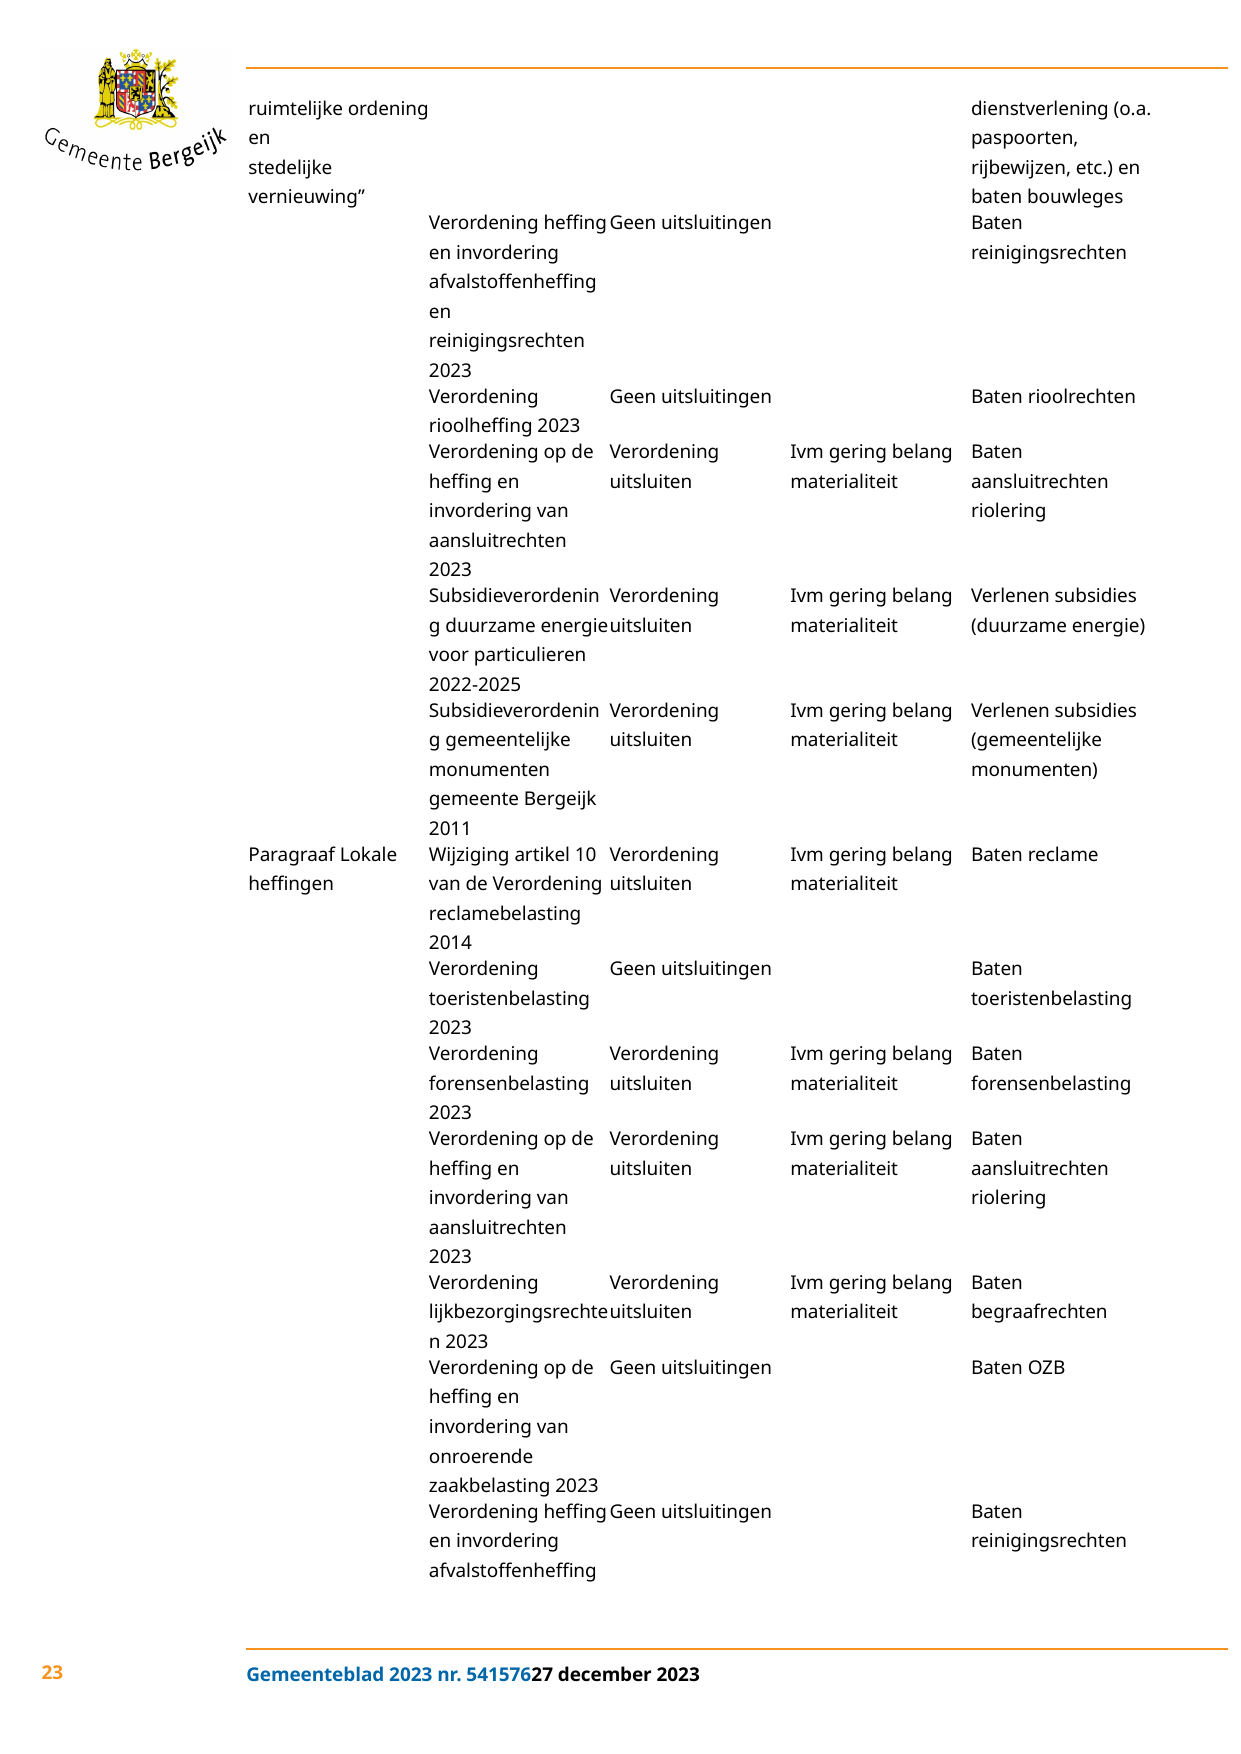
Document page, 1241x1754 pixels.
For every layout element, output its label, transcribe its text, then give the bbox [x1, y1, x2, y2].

table_cell Baten aansluitrechten riolering [971, 1125, 1152, 1269]
table_cell Baten aansluitrechten riolering [971, 438, 1152, 582]
table_cell Geen uitsluitingen [609, 1498, 790, 1583]
table_cell [248, 1498, 429, 1583]
table_cell [790, 1498, 971, 1583]
table_cell Verordening uitsluiten [609, 1125, 790, 1269]
table_cell Ivm gering belang materialiteit [790, 1269, 971, 1354]
table_cell Baten toeristenbelasting [971, 955, 1152, 1040]
table_cell [248, 582, 429, 697]
table_cell [248, 955, 429, 1040]
table_cell Baten reinigingsrechten [971, 209, 1152, 383]
table_cell Baten reclame [971, 841, 1152, 955]
table_cell [248, 1269, 429, 1354]
table_cell Subsidieverordening duurzame energie voor particulieren 2022-2025 [429, 582, 609, 697]
table_cell Verordening toeristenbelasting 2023 [429, 955, 609, 1040]
table_cell Baten rioolrechten [971, 383, 1152, 438]
picture [41, 47, 231, 172]
table_cell [248, 383, 429, 438]
table_cell [429, 95, 609, 209]
table_cell Ivm gering belang materialiteit [790, 1125, 971, 1269]
table_cell Ivm gering belang materialiteit [790, 438, 971, 582]
table_cell Verlenen subsidies (gemeentelijke monumenten) [971, 697, 1152, 841]
table_cell Verordening uitsluiten [609, 438, 790, 582]
table_cell [790, 1354, 971, 1498]
table_cell Baten OZB [971, 1354, 1152, 1498]
table_cell [609, 95, 790, 209]
table_cell Verlenen subsidies (duurzame energie) [971, 582, 1152, 697]
table_cell Ivm gering belang materialiteit [790, 582, 971, 697]
table_cell [790, 955, 971, 1040]
table_cell Subsidieverordening gemeentelijke monumenten gemeente Bergeijk 2011 [429, 697, 609, 841]
table_cell [790, 209, 971, 383]
table_cell [248, 1354, 429, 1498]
table_cell ruimtelijke ordening en stedelijke vernieuwing” [248, 95, 429, 209]
table_cell Verordening rioolheffing 2023 [429, 383, 609, 438]
table_cell Baten forensenbelasting [971, 1040, 1152, 1125]
table_cell Wijziging artikel 10 van de Verordening reclamebelasting 2014 [429, 841, 609, 955]
table_cell Geen uitsluitingen [609, 955, 790, 1040]
table_cell Verordening uitsluiten [609, 1040, 790, 1125]
table_cell Verordening uitsluiten [609, 697, 790, 841]
table_cell Ivm gering belang materialiteit [790, 1040, 971, 1125]
table_cell Ivm gering belang materialiteit [790, 697, 971, 841]
table_cell Paragraaf Lokale heffingen [248, 841, 429, 955]
table_cell [248, 209, 429, 383]
table_cell Geen uitsluitingen [609, 383, 790, 438]
table_cell [248, 1040, 429, 1125]
table_cell Verordening op de heffing en invordering van aansluitrechten 2023 [429, 438, 609, 582]
table_cell Verordening op de heffing en invordering van onroerende zaakbelasting 2023 [429, 1354, 609, 1498]
table_cell Verordening uitsluiten [609, 841, 790, 955]
table_cell Geen uitsluitingen [609, 209, 790, 383]
table_cell [248, 1125, 429, 1269]
table_cell [248, 697, 429, 841]
table_cell dienstverlening (o.a. paspoorten, rijbewijzen, etc.) en baten bouwleges [971, 95, 1152, 209]
table_cell Geen uitsluitingen [609, 1354, 790, 1498]
table_cell [790, 95, 971, 209]
table_cell Verordening op de heffing en invordering van aansluitrechten 2023 [429, 1125, 609, 1269]
table_cell [790, 383, 971, 438]
table_cell Baten reinigingsrechten [971, 1498, 1152, 1583]
table_cell Verordening forensenbelasting 2023 [429, 1040, 609, 1125]
table_cell Verordening heffing en invordering afvalstoffenheffing en reinigingsrechten 2023 [429, 209, 609, 383]
table_cell Verordening lijkbezorgingsrechten 2023 [429, 1269, 609, 1354]
table_cell [248, 438, 429, 582]
table_cell Verordening uitsluiten [609, 582, 790, 697]
table_cell Baten begraafrechten [971, 1269, 1152, 1354]
table_cell Verordening heffing en invordering afvalstoffenheffing [429, 1498, 609, 1583]
table_cell Ivm gering belang materialiteit [790, 841, 971, 955]
table_cell Verordening uitsluiten [609, 1269, 790, 1354]
